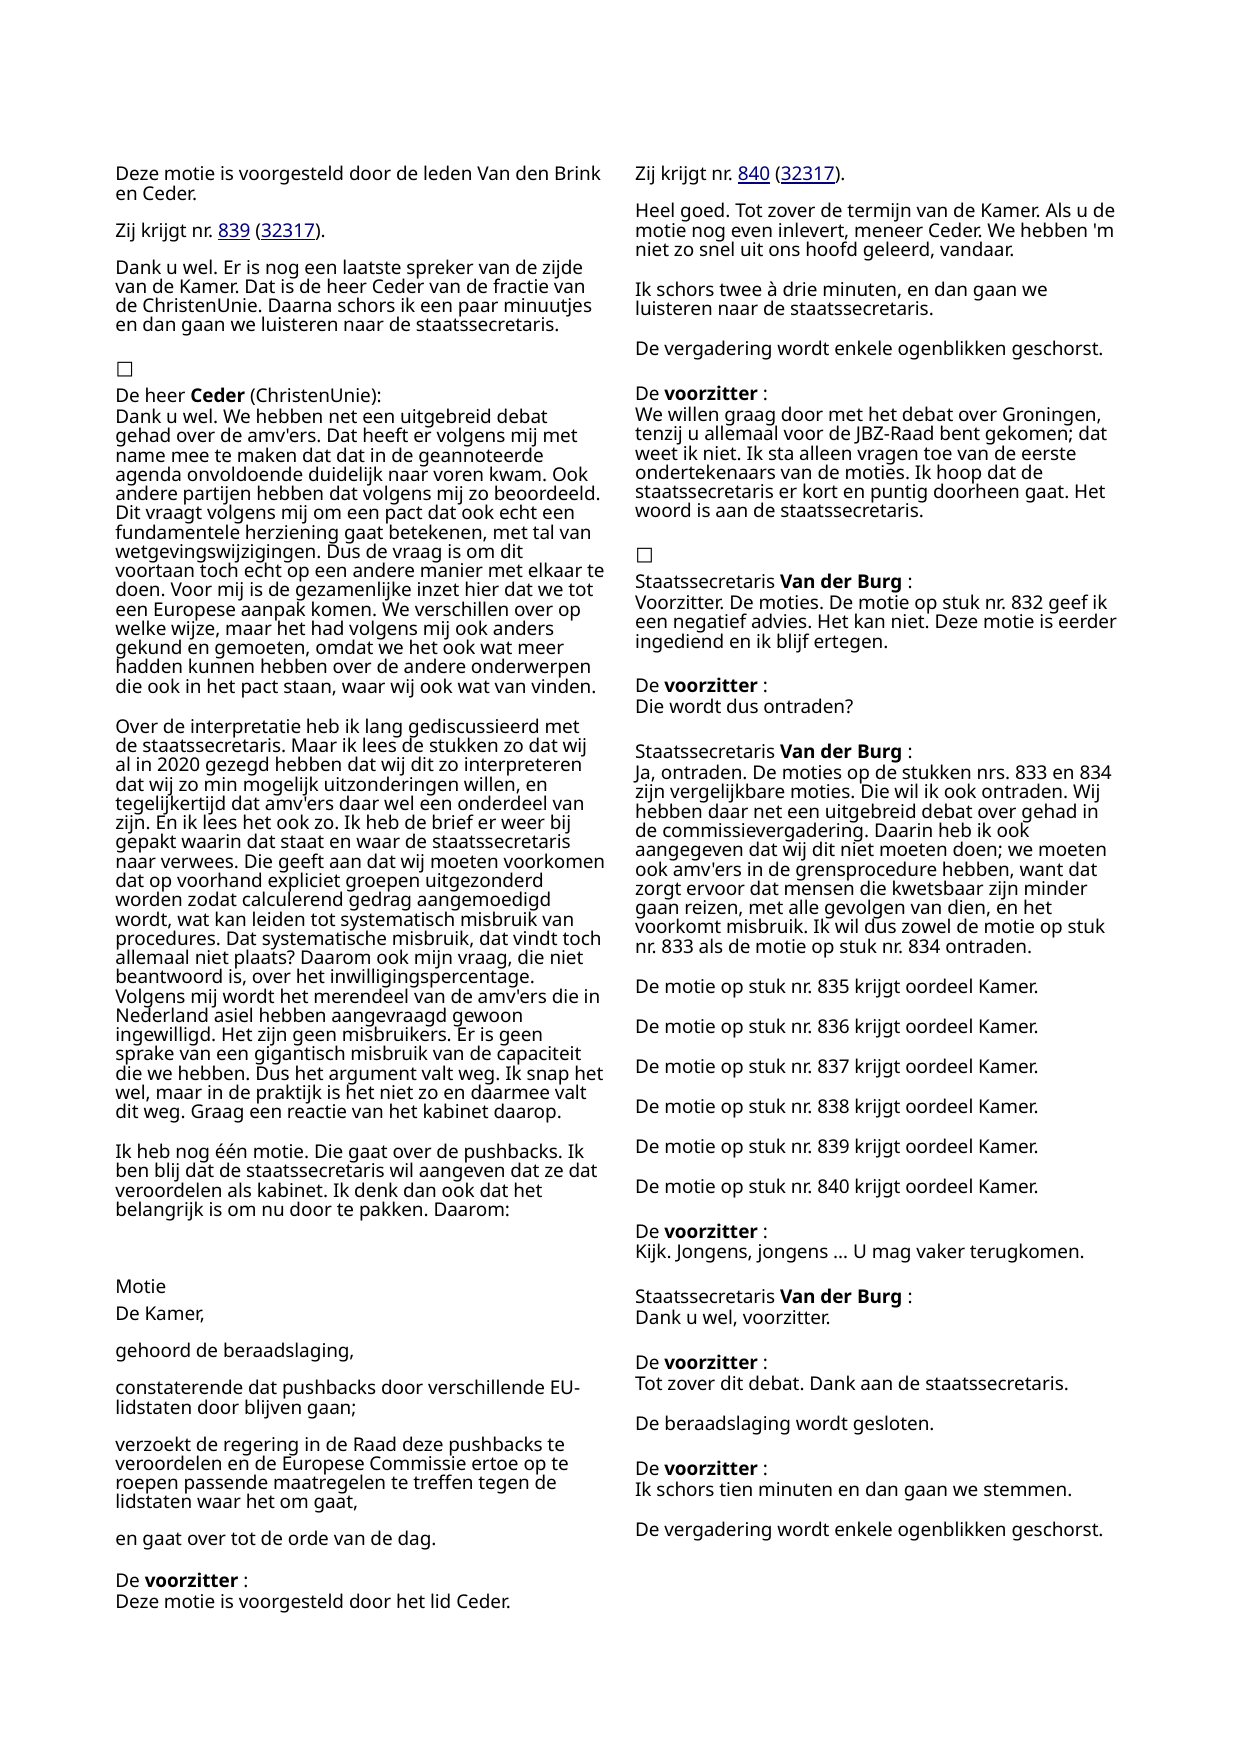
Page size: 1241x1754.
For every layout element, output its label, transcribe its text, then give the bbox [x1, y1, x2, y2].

text constaterende dat pushbacks door verschillende EU-lidstaten door blijven gaan; [115, 1379, 605, 1418]
text De motie op stuk nr. 839 krijgt oordeel Kamer. [635, 1138, 1125, 1157]
text De voorzitter : [635, 1218, 1125, 1243]
text Kijk. Jongens, jongens … U mag vaker terugkomen. [635, 1243, 1125, 1263]
text De voorzitter : [635, 380, 1125, 406]
text Heel goed. Tot zover de termijn van de Kamer. Als u de motie nog even inlevert, meneer Ceder. We hebben 'm niet zo snel uit ons hoofd geleerd, vandaar. [635, 202, 1125, 260]
text Deze motie is voorgesteld door de leden Van den Brink en Ceder. [115, 165, 605, 204]
text Over de interpretatie heb ik lang gediscussieerd met de staatssecretaris. Maar ik lees de stukken zo dat wij al in 2020 gezegd hebben dat wij dit zo interpreteren dat wij zo min mogelijk uitzonderingen willen, en tegelijkertijd dat amv'ers daar wel een onderdeel van zijn. En ik lees het ook zo. Ik heb de brief er weer bij gepakt waarin dat staat en waar de staatssecretaris naar verwees. Die geeft aan dat wij moeten voorkomen dat op voorhand expliciet groepen uitgezonderd worden zodat calculerend gedrag aangemoedigd wordt, wat kan leiden tot systematisch misbruik van procedures. Dat systematische misbruik, dat vindt toch allemaal niet plaats? Daarom ook mijn vraag, die niet beantwoord is, over het inwilligingspercentage. Volgens mij wordt het merendeel van de amv'ers die in Nederland asiel hebben aangevraagd gewoon ingewilligd. Het zijn geen misbruikers. Er is geen sprake van een gigantisch misbruik van de capaciteit die we hebben. Dus het argument valt weg. Ik snap het wel, maar in de praktijk is het niet zo en daarmee valt dit weg. Graag een reactie van het kabinet daarop. [115, 718, 605, 1122]
text De motie op stuk nr. 835 krijgt oordeel Kamer. [635, 978, 1125, 997]
text Staatssecretaris Van der Burg : [635, 568, 1125, 594]
text De motie op stuk nr. 840 krijgt oordeel Kamer. [635, 1178, 1125, 1197]
text Dank u wel. Er is nog een laatste spreker van de zijde van de Kamer. Dat is de heer Ceder van de fractie van de ChristenUnie. Daarna schors ik een paar minuutjes en dan gaan we luisteren naar de staatssecretaris. [115, 259, 605, 336]
text De heer Ceder (ChristenUnie): [115, 382, 605, 408]
text Motie [115, 1274, 605, 1299]
text ⬜ [115, 357, 605, 382]
text Ik schors tien minuten en dan gaan we stemmen. [635, 1481, 1125, 1500]
text Ik schors twee à drie minuten, en dan gaan we luisteren naar de staatssecretaris. [635, 281, 1125, 319]
text De vergadering wordt enkele ogenblikken geschorst. [635, 340, 1125, 359]
text en gaat over tot de orde van de dag. [115, 1530, 605, 1550]
text De voorzitter : [635, 1455, 1125, 1481]
text De motie op stuk nr. 838 krijgt oordeel Kamer. [635, 1098, 1125, 1117]
text Voorzitter. De moties. De motie op stuk nr. 832 geef ik een negatief advies. Het kan niet. Deze motie is eerder ingediend en ik blijf ertegen. [635, 594, 1125, 652]
text Die wordt dus ontraden? [635, 698, 1125, 718]
text We willen graag door met het debat over Groningen, tenzij u allemaal voor de JBZ-Raad bent gekomen; dat weet ik niet. Ik sta alleen vragen toe van de eerste ondertekenaars van de moties. Ik hoop dat de staatssecretaris er kort en puntig doorheen gaat. Het woord is aan de staatssecretaris. [635, 406, 1125, 522]
text De motie op stuk nr. 836 krijgt oordeel Kamer. [635, 1018, 1125, 1037]
text Dank u wel, voorzitter. [635, 1309, 1125, 1329]
text De voorzitter : [635, 673, 1125, 698]
text verzoekt de regering in de Raad deze pushbacks te veroordelen en de Europese Commissie ertoe op te roepen passende maatregelen te treffen tegen de lidstaten waar het om gaat, [115, 1436, 605, 1513]
text Zij krijgt nr. 840 (32317). [635, 165, 1125, 184]
text Ja, ontraden. De moties op de stukken nrs. 833 en 834 zijn vergelijkbare moties. Die wil ik ook ontraden. Wij hebben daar net een uitgebreid debat over gehad in de commissievergadering. Daarin heb ik ook aangegeven dat wij dit niet moeten doen; we moeten ook amv'ers in de grensprocedure hebben, want dat zorgt ervoor dat mensen die kwetsbaar zijn minder gaan reizen, met alle gevolgen van dien, en het voorkomt misbruik. Ik wil dus zowel de motie op stuk nr. 833 als de motie op stuk nr. 834 ontraden. [635, 764, 1125, 957]
text De vergadering wordt enkele ogenblikken geschorst. [635, 1521, 1125, 1541]
text De Kamer, [115, 1305, 605, 1325]
text gehoord de beraadslaging, [115, 1342, 605, 1362]
text ⬜ [635, 543, 1125, 568]
text Staatssecretaris Van der Burg : [635, 1284, 1125, 1309]
text De voorzitter : [635, 1349, 1125, 1375]
text Ik heb nog één motie. Die gaat over de pushbacks. Ik ben blij dat de staatssecretaris wil aangeven dat ze dat veroordelen als kabinet. Ik denk dan ook dat het belangrijk is om nu door te pakken. Daarom: [115, 1143, 605, 1220]
text De voorzitter : [115, 1567, 605, 1593]
text Staatssecretaris Van der Burg : [635, 738, 1125, 764]
text Zij krijgt nr. 839 (32317). [115, 222, 605, 241]
text Deze motie is voorgesteld door het lid Ceder. [115, 1593, 605, 1612]
text De beraadslaging wordt gesloten. [635, 1415, 1125, 1434]
text De motie op stuk nr. 837 krijgt oordeel Kamer. [635, 1058, 1125, 1077]
text Tot zover dit debat. Dank aan de staatssecretaris. [635, 1375, 1125, 1394]
text Dank u wel. We hebben net een uitgebreid debat gehad over de amv'ers. Dat heeft er volgens mij met name mee te maken dat dat in de geannoteerde agenda onvoldoende duidelijk naar voren kwam. Ook andere partijen hebben dat volgens mij zo beoordeeld. Dit vraagt volgens mij om een pact dat ook echt een fundamentele herziening gaat betekenen, met tal van wetgevingswijzigingen. Dus de vraag is om dit voortaan toch echt op een andere manier met elkaar te doen. Voor mij is de gezamenlijke inzet hier dat we tot een Europese aanpak komen. We verschillen over op welke wijze, maar het had volgens mij ook anders gekund en gemoeten, omdat we het ook wat meer hadden kunnen hebben over de andere onderwerpen die ook in het pact staan, waar wij ook wat van vinden. [115, 408, 605, 697]
